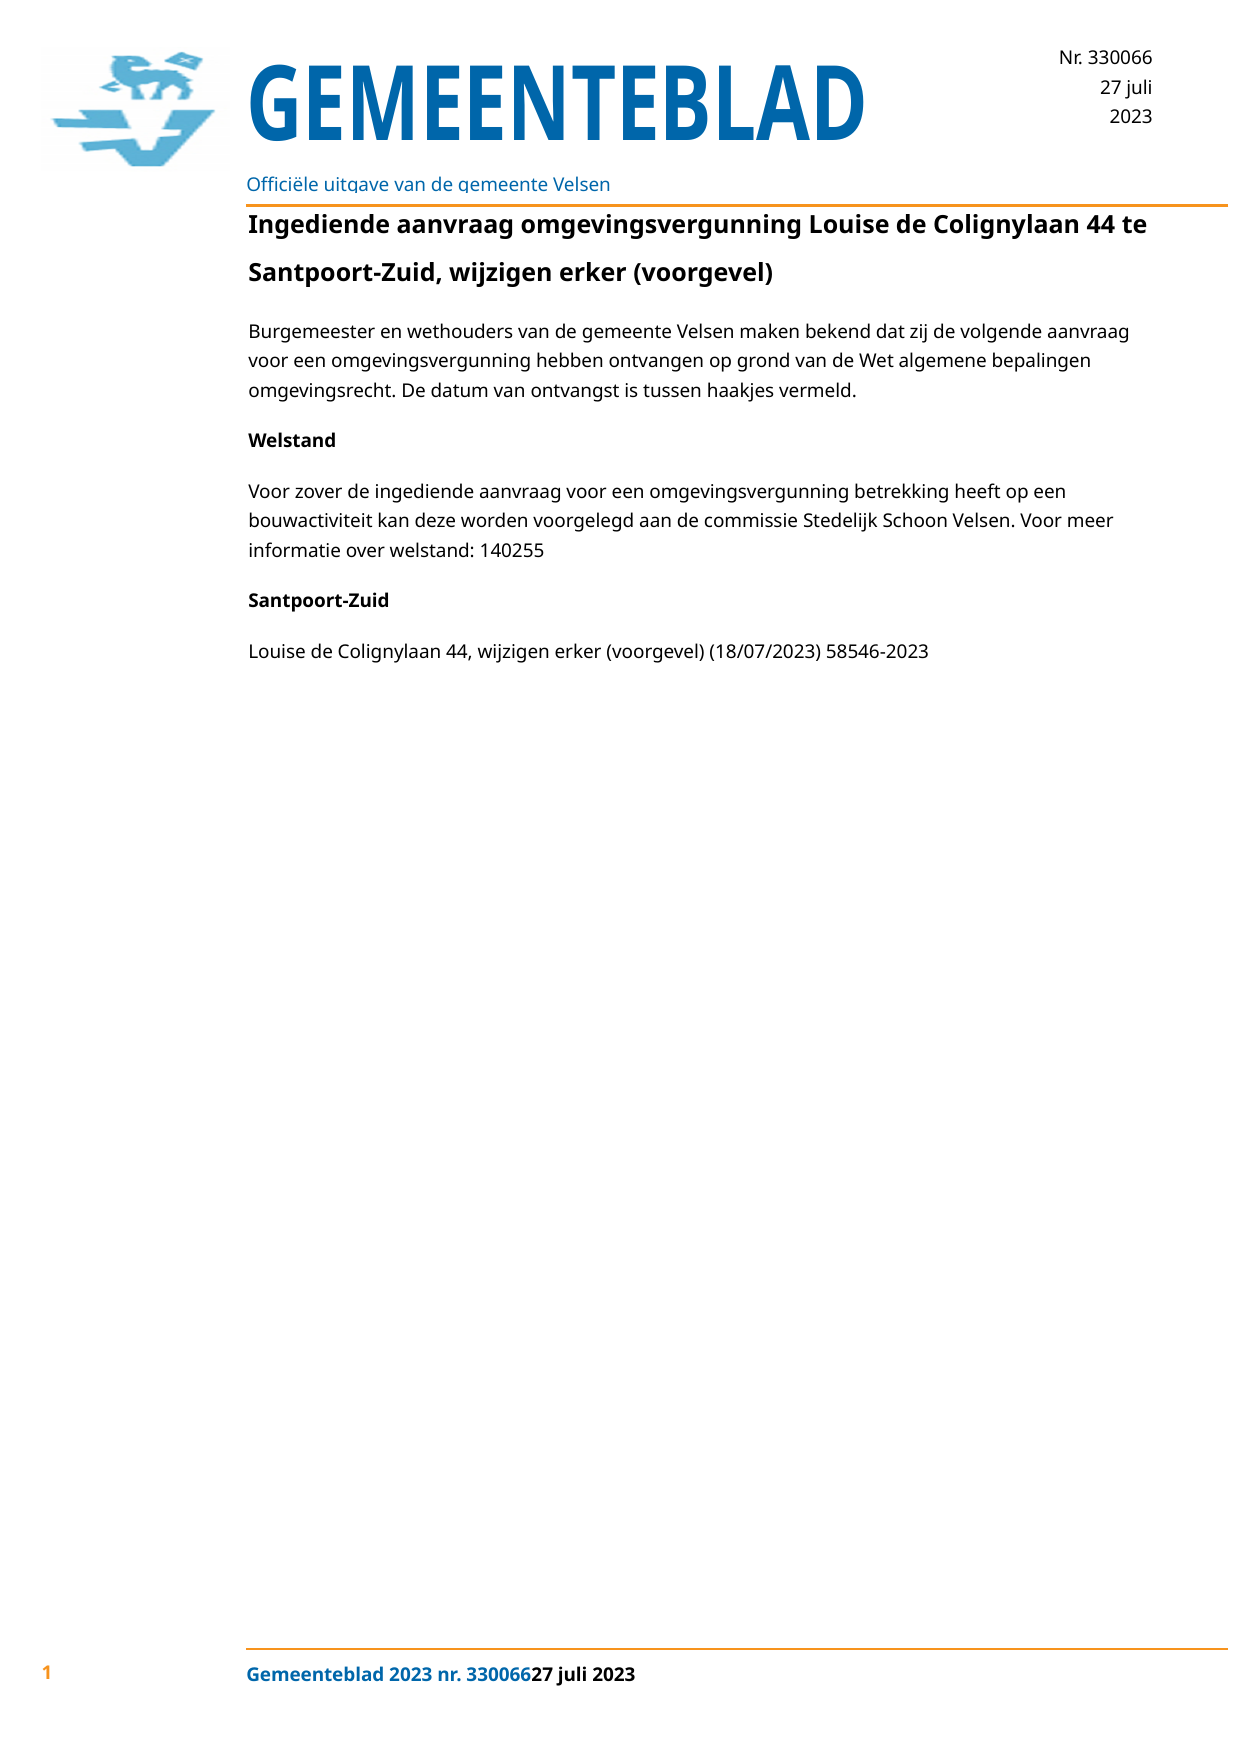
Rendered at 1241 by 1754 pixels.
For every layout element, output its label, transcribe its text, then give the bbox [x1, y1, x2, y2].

text Ingediende aanvraag omgevingsvergunning Louise de Colignylaan 44 te Santpoort-Zuid, wijzigen erker (voorgevel) [248, 207, 1152, 288]
text Burgemeester en wethouders van de gemeente Velsen maken bekend dat zij de volgende aanvraag voor een omgevingsvergunning hebben ontvangen op grond van de Wet algemene bepalingen omgevingsrecht. De datum van ontvangst is tussen haakjes vermeld. [248, 318, 1152, 403]
text Voor zover de ingediende aanvraag voor een omgevingsvergunning betrekking heeft op een bouwactiviteit kan deze worden voorgelegd aan de commissie Stedelijk Schoon Velsen. Voor meer informatie over welstand: 140255 [248, 478, 1152, 563]
text Santpoort-Zuid [248, 587, 1152, 613]
text Louise de Colignylaan 44, wijzigen erker (voorgevel) (18/07/2023) 58546-2023 [248, 638, 1152, 664]
picture [41, 47, 231, 172]
text Welstand [248, 427, 1152, 453]
